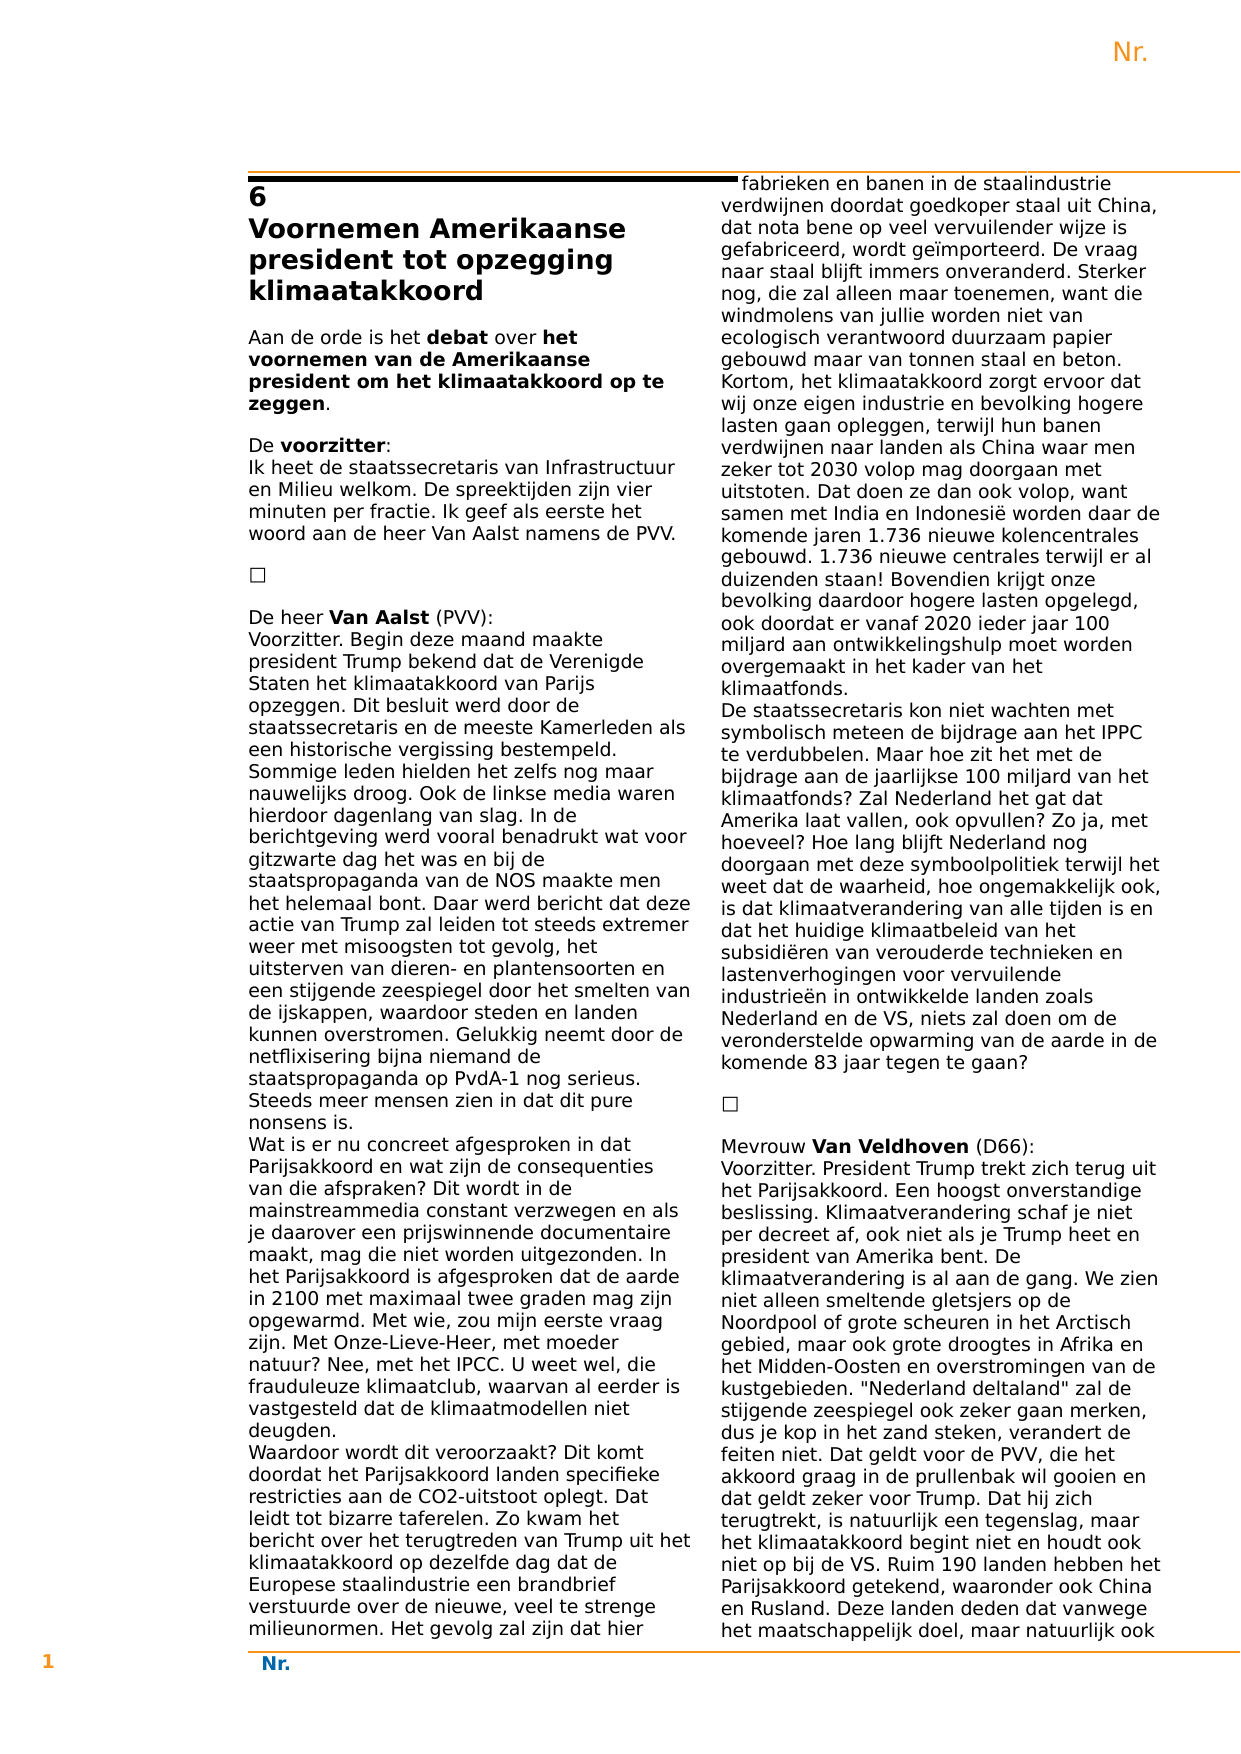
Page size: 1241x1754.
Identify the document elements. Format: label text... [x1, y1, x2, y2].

text Ik heet de staatssecretaris van Infrastructuur en Milieu welkom. De spreektijden zijn vier minuten per fractie. Ik geef als eerste het woord aan de heer Van Aalst namens de PVV. [248, 457, 691, 545]
text Wat is er nu concreet afgesproken in dat Parijsakkoord en wat zijn de consequenties van die afspraken? Dit wordt in de mainstreammedia constant verzwegen en als je daarover een prijswinnende documentaire maakt, mag die niet worden uitgezonden. In het Parijsakkoord is afgesproken dat de aarde in 2100 met maximaal twee graden mag zijn opgewarmd. Met wie, zou mijn eerste vraag zijn. Met Onze-Lieve-Heer, met moeder natuur? Nee, met het IPCC. U weet wel, die frauduleuze klimaatclub, waarvan al eerder is vastgesteld dat de klimaatmodellen niet deugden. [248, 1134, 691, 1442]
text fabrieken en banen in de staalindustrie verdwijnen doordat goedkoper staal uit China, dat nota bene op veel vervuilender wijze is gefabriceerd, wordt geïmporteerd. De vraag naar staal blijft immers onveranderd. Sterker nog, die zal alleen maar toenemen, want die windmolens van jullie worden niet van ecologisch verantwoord duurzaam papier gebouwd maar van tonnen staal en beton. [721, 173, 1163, 371]
title 6 Voornemen Amerikaanse president tot opzegging klimaatakkoord [248, 182, 691, 307]
text ⬜ [248, 565, 691, 587]
text De heer Van Aalst (PVV): [248, 607, 691, 629]
text Voorzitter. Begin deze maand maakte president Trump bekend dat de Verenigde Staten het klimaatakkoord van Parijs opzeggen. Dit besluit werd door de staatssecretaris en de meeste Kamerleden als een historische vergissing bestempeld. Sommige leden hielden het zelfs nog maar nauwelijks droog. Ook de linkse media waren hierdoor dagenlang van slag. In de berichtgeving werd vooral benadrukt wat voor gitzwarte dag het was en bij de staatspropaganda van de NOS maakte men het helemaal bont. Daar werd bericht dat deze actie van Trump zal leiden tot steeds extremer weer met misoogsten tot gevolg, het uitsterven van dieren- en plantensoorten en een stijgende zeespiegel door het smelten van de ijskappen, waardoor steden en landen kunnen overstromen. Gelukkig neemt door de netflixisering bijna niemand de staatspropaganda op PvdA-1 nog serieus. Steeds meer mensen zien in dat dit pure nonsens is. [248, 629, 691, 1134]
text De staatssecretaris kon niet wachten met symbolisch meteen de bijdrage aan het IPPC te verdubbelen. Maar hoe zit het met de bijdrage aan de jaarlijkse 100 miljard van het klimaatfonds? Zal Nederland het gat dat Amerika laat vallen, ook opvullen? Zo ja, met hoeveel? Hoe lang blijft Nederland nog doorgaan met deze symboolpolitiek terwijl het weet dat de waarheid, hoe ongemakkelijk ook, is dat klimaatverandering van alle tijden is en dat het huidige klimaatbeleid van het subsidiëren van verouderde technieken en lastenverhogingen voor vervuilende industrieën in ontwikkelde landen zoals Nederland en de VS, niets zal doen om de veronderstelde opwarming van de aarde in de komende 83 jaar tegen te gaan? [721, 700, 1163, 1074]
text Kortom, het klimaatakkoord zorgt ervoor dat wij onze eigen industrie en bevolking hogere lasten gaan opleggen, terwijl hun banen verdwijnen naar landen als China waar men zeker tot 2030 volop mag doorgaan met uitstoten. Dat doen ze dan ook volop, want samen met India en Indonesië worden daar de komende jaren 1.736 nieuwe kolencentrales gebouwd. 1.736 nieuwe centrales terwijl er al duizenden staan! Bovendien krijgt onze bevolking daardoor hogere lasten opgelegd, ook doordat er vanaf 2020 ieder jaar 100 miljard aan ontwikkelingshulp moet worden overgemaakt in het kader van het klimaatfonds. [721, 371, 1163, 700]
text ⬜ [721, 1094, 1163, 1116]
text Aan de orde is het debat over het voornemen van de Amerikaanse president om het klimaatakkoord op te zeggen. [248, 327, 691, 415]
text Mevrouw Van Veldhoven (D66): [721, 1136, 1163, 1158]
text De voorzitter: [248, 435, 691, 457]
text Waardoor wordt dit veroorzaakt? Dit komt doordat het Parijsakkoord landen specifieke restricties aan de CO2-uitstoot oplegt. Dat leidt tot bizarre taferelen. Zo kwam het bericht over het terugtreden van Trump uit het klimaatakkoord op dezelfde dag dat de Europese staalindustrie een brandbrief verstuurde over de nieuwe, veel te strenge milieunormen. Het gevolg zal zijn dat hier [248, 1442, 691, 1640]
text Voorzitter. President Trump trekt zich terug uit het Parijsakkoord. Een hoogst onverstandige beslissing. Klimaatverandering schaf je niet per decreet af, ook niet als je Trump heet en president van Amerika bent. De klimaatverandering is al aan de gang. We zien niet alleen smeltende gletsjers op de Noordpool of grote scheuren in het Arctisch gebied, maar ook grote droogtes in Afrika en het Midden-Oosten en overstromingen van de kustgebieden. "Nederland deltaland" zal de stijgende zeespiegel ook zeker gaan merken, dus je kop in het zand steken, verandert de feiten niet. Dat geldt voor de PVV, die het akkoord graag in de prullenbak wil gooien en dat geldt zeker voor Trump. Dat hij zich terugtrekt, is natuurlijk een tegenslag, maar het klimaatakkoord begint niet en houdt ook niet op bij de VS. Ruim 190 landen hebben het Parijsakkoord getekend, waaronder ook China en Rusland. Deze landen deden dat vanwege het maatschappelijk doel, maar natuurlijk ook [721, 1158, 1163, 1641]
